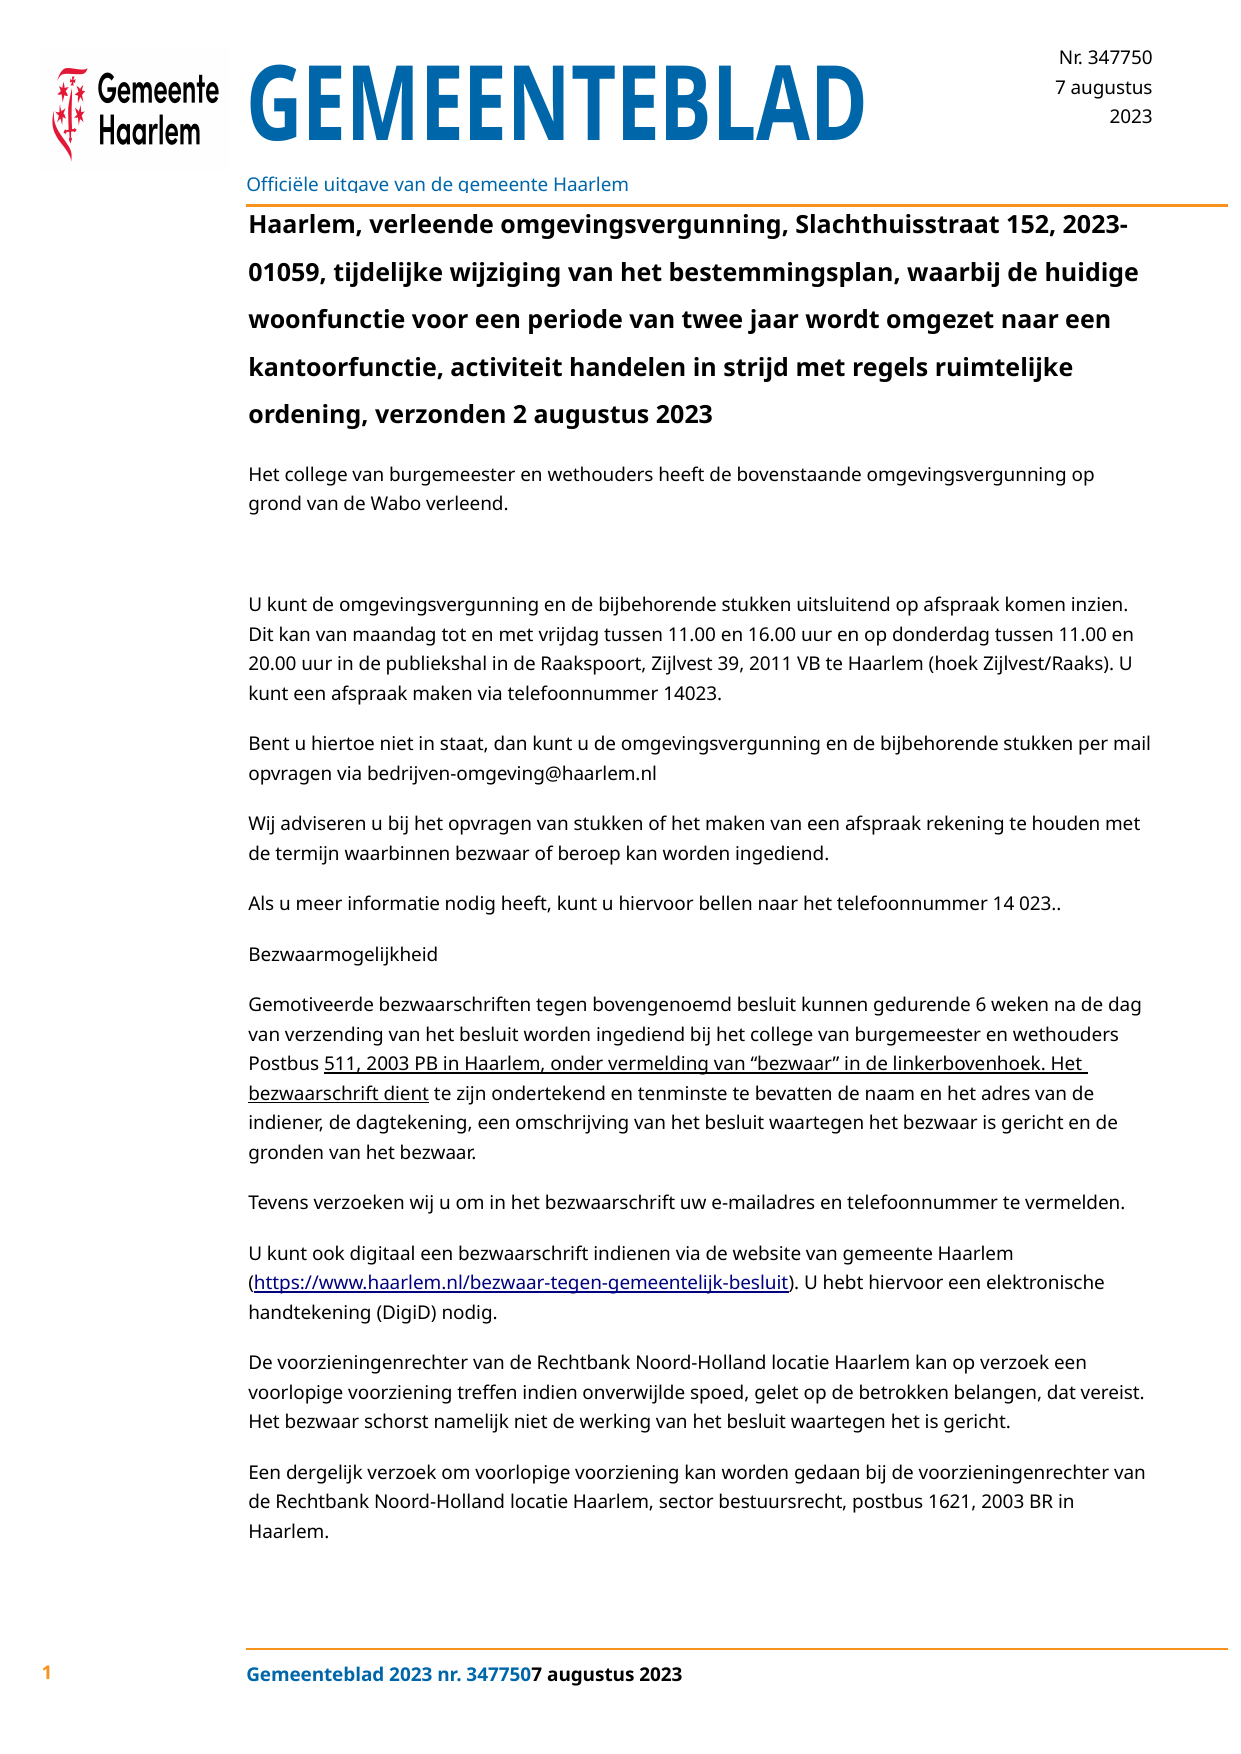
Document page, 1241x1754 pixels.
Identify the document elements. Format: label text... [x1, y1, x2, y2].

text U kunt ook digitaal een bezwaarschrift indienen via de website van gemeente Haarlem (https://www.haarlem.nl/bezwaar-tegen-gemeentelijk-besluit). U hebt hiervoor een elektronische handtekening (DigiD) nodig. [248, 1240, 1152, 1325]
picture [41, 47, 231, 172]
text U kunt de omgevingsvergunning en de bijbehorende stukken uitsluitend op afspraak komen inzien. Dit kan van maandag tot en met vrijdag tussen 11.00 en 16.00 uur en op donderdag tussen 11.00 en 20.00 uur in de publiekshal in de Raakspoort, Zijlvest 39, 2011 VB te Haarlem (hoek Zijlvest/Raaks). U kunt een afspraak maken via telefoonnummer 14023. [248, 591, 1152, 706]
text Gemotiveerde bezwaarschriften tegen bovengenoemd besluit kunnen gedurende 6 weken na de dag van verzending van het besluit worden ingediend bij het college van burgemeester en wethouders Postbus 511, 2003 PB in Haarlem, onder vermelding van “bezwaar” in de linkerbovenhoek. Het bezwaarschrift dient te zijn ondertekend en tenminste te bevatten de naam en het adres van de indiener, de dagtekening, een omschrijving van het besluit waartegen het bezwaar is gericht en de gronden van het bezwaar. [248, 991, 1152, 1165]
text Als u meer informatie nodig heeft, kunt u hiervoor bellen naar het telefoonnummer 14 023.. [248, 890, 1152, 916]
text De voorzieningenrechter van de Rechtbank Noord-Holland locatie Haarlem kan op verzoek een voorlopige voorziening treffen indien onverwijlde spoed, gelet op de betrokken belangen, dat vereist. Het bezwaar schorst namelijk niet de werking van het besluit waartegen het is gericht. [248, 1349, 1152, 1434]
text Een dergelijk verzoek om voorlopige voorziening kan worden gedaan bij de voorzieningenrechter van de Rechtbank Noord-Holland locatie Haarlem, sector bestuursrecht, postbus 1621, 2003 BR in Haarlem. [248, 1459, 1152, 1544]
text Wij adviseren u bij het opvragen van stukken of het maken van een afspraak rekening te houden met de termijn waarbinnen bezwaar of beroep kan worden ingediend. [248, 810, 1152, 866]
text Haarlem, verleende omgevingsvergunning, Slachthuisstraat 152, 2023-01059, tijdelijke wijziging van het bestemmingsplan, waarbij de huidige woonfunctie voor een periode van twee jaar wordt omgezet naar een kantoorfunctie, activiteit handelen in strijd met regels ruimtelijke ordening, verzonden 2 augustus 2023 [248, 207, 1152, 431]
text Bent u hiertoe niet in staat, dan kunt u de omgevingsvergunning en de bijbehorende stukken per mail opvragen via bedrijven-omgeving@haarlem.nl [248, 730, 1152, 786]
text Het college van burgemeester en wethouders heeft de bovenstaande omgevingsvergunning op grond van de Wabo verleend. [248, 461, 1152, 516]
text Tevens verzoeken wij u om in het bezwaarschrift uw e-mailadres en telefoonnummer te vermelden. [248, 1189, 1152, 1215]
text Bezwaarmogelijkheid [248, 941, 1152, 966]
